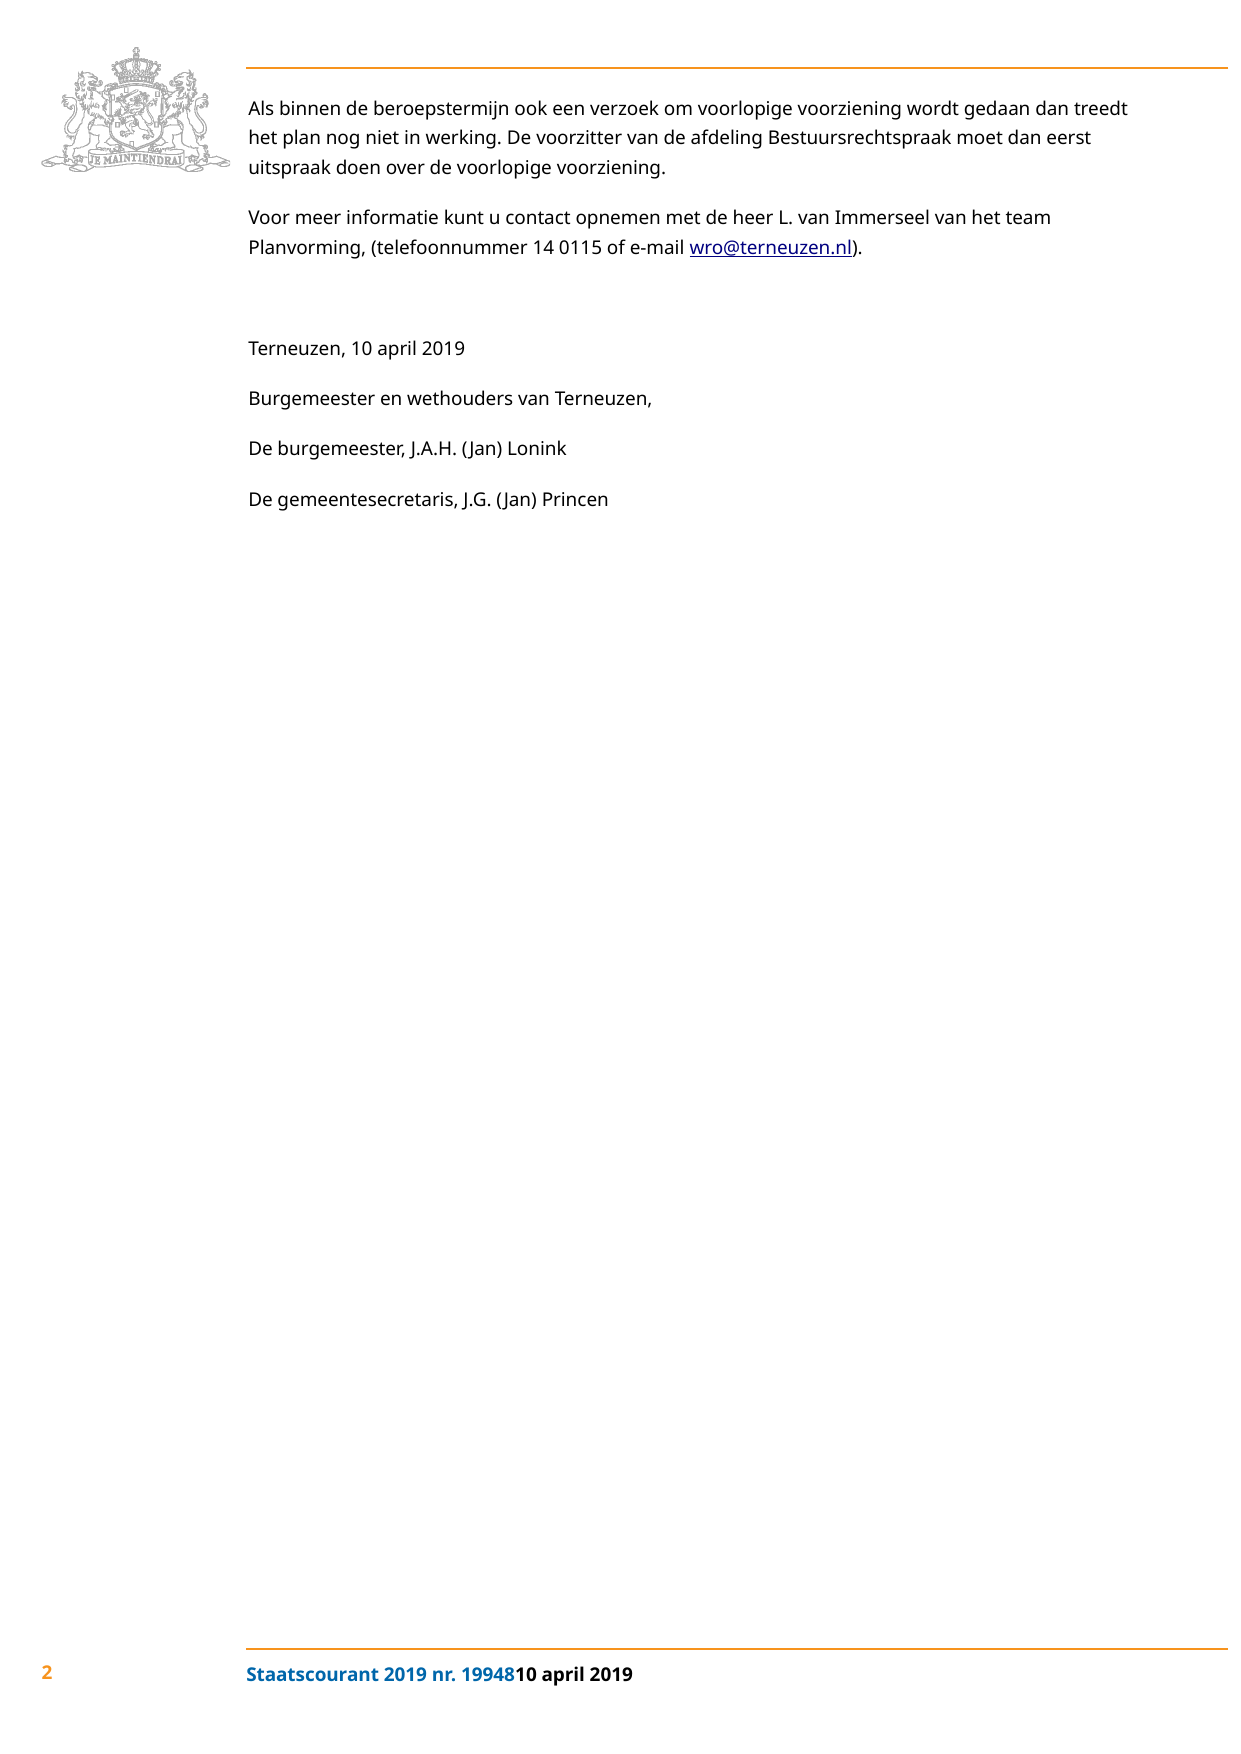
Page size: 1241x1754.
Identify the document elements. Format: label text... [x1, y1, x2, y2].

text De gemeentesecretaris, J.G. (Jan) Princen [248, 486, 1152, 512]
text Voor meer informatie kunt u contact opnemen met de heer L. van Immerseel van het team Planvorming, (telefoonnummer 14 0115 of e-mail wro@terneuzen.nl). [248, 204, 1152, 260]
text Burgemeester en wethouders van Terneuzen, [248, 385, 1152, 411]
text Terneuzen, 10 april 2019 [248, 335, 1152, 361]
text De burgemeester, J.A.H. (Jan) Lonink [248, 436, 1152, 461]
picture [41, 47, 231, 172]
text Als binnen de beroepstermijn ook een verzoek om voorlopige voorziening wordt gedaan dan treedt het plan nog niet in werking. De voorzitter van de afdeling Bestuursrechtspraak moet dan eerst uitspraak doen over de voorlopige voorziening. [248, 95, 1152, 180]
